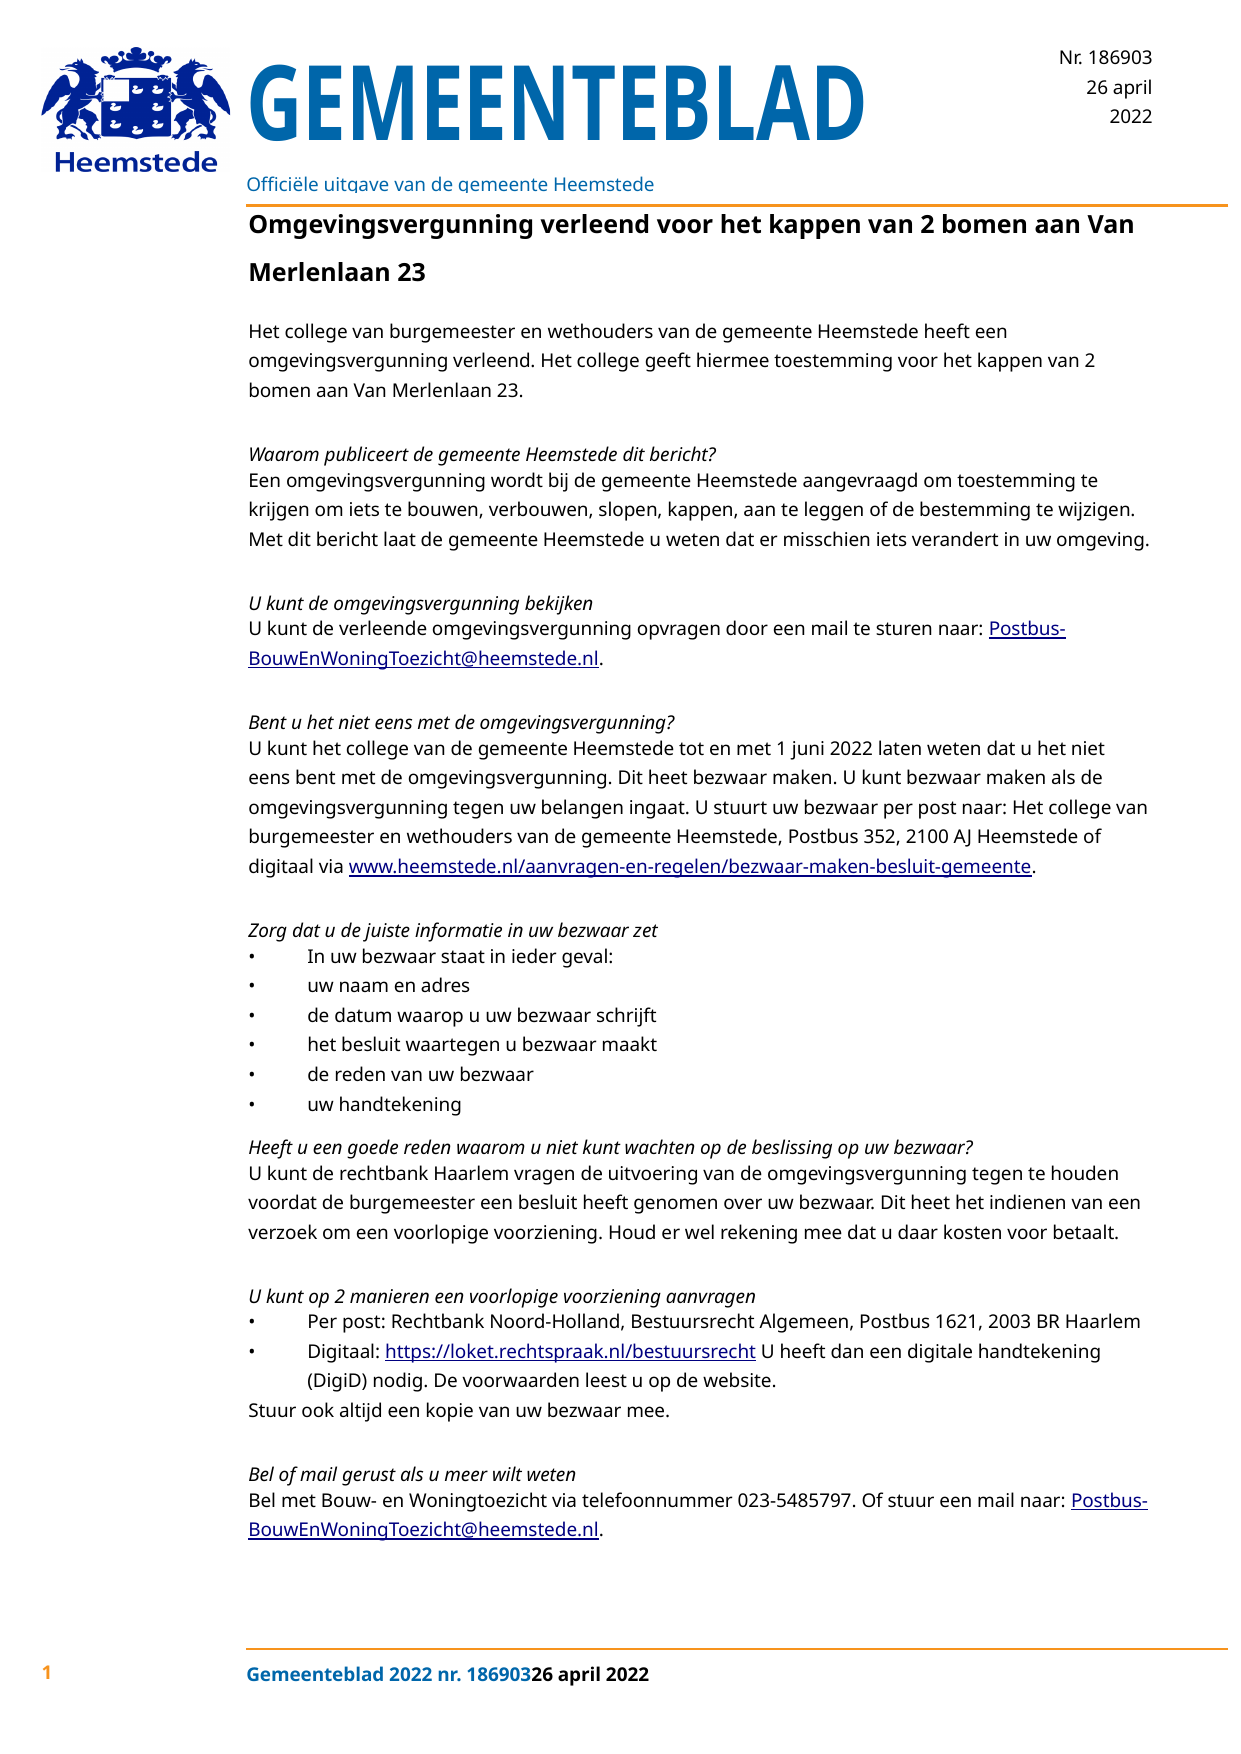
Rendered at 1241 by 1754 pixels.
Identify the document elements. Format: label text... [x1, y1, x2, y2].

text Bel of mail gerust als u meer wilt weten [248, 1461, 1152, 1487]
text Zorg dat u de juiste informatie in uw bezwaar zet [248, 917, 1152, 943]
list uw naam en adres [248, 972, 1152, 998]
list uw handtekening [248, 1091, 1152, 1117]
text Bel met Bouw- en Woningtoezicht via telefoonnummer 023-5485797. Of stuur een mail naar: Postbus-BouwEnWoningToezicht@heemstede.nl. [248, 1487, 1152, 1542]
text Het college van burgemeester en wethouders van de gemeente Heemstede heeft een omgevingsvergunning verleend. Het college geeft hiermee toestemming voor het kappen van 2 bomen aan Van Merlenlaan 23. [248, 318, 1152, 403]
list de reden van uw bezwaar [248, 1061, 1152, 1087]
text U kunt de omgevingsvergunning bekijken [248, 590, 1152, 616]
text U kunt de verleende omgevingsvergunning opvragen door een mail te sturen naar: Postbus-BouwEnWoningToezicht@heemstede.nl. [248, 616, 1152, 671]
list de datum waarop u uw bezwaar schrijft [248, 1002, 1152, 1028]
list In uw bezwaar staat in ieder geval: [248, 943, 1152, 969]
text Omgevingsvergunning verleend voor het kappen van 2 bomen aan Van Merlenlaan 23 [248, 207, 1152, 288]
text Stuur ook altijd een kopie van uw bezwaar mee. [248, 1397, 1152, 1423]
list Per post: Rechtbank Noord-Holland, Bestuursrecht Algemeen, Postbus 1621, 2003 BR Haarlem [248, 1308, 1152, 1334]
text U kunt het college van de gemeente Heemstede tot en met 1 juni 2022 laten weten dat u het niet eens bent met de omgevingsvergunning. Dit heet bezwaar maken. U kunt bezwaar maken als de omgevingsvergunning tegen uw belangen ingaat. U stuurt uw bezwaar per post naar: Het college van burgemeester en wethouders van de gemeente Heemstede, Postbus 352, 2100 AJ Heemstede of digitaal via www.heemstede.nl/aanvragen-en-regelen/bezwaar-maken-besluit-gemeente. [248, 735, 1152, 879]
text Een omgevingsvergunning wordt bij de gemeente Heemstede aangevraagd om toestemming te krijgen om iets te bouwen, verbouwen, slopen, kappen, aan te leggen of de bestemming te wijzigen. Met dit bericht laat de gemeente Heemstede u weten dat er misschien iets verandert in uw omgeving. [248, 467, 1152, 552]
text Heeft u een goede reden waarom u niet kunt wachten op de beslissing op uw bezwaar? [248, 1134, 1152, 1160]
list Digitaal: https://loket.rechtspraak.nl/bestuursrecht U heeft dan een digitale handtekening (DigiD) nodig. De voorwaarden leest u op de website. [248, 1338, 1152, 1393]
list het besluit waartegen u bezwaar maakt [248, 1032, 1152, 1057]
text U kunt op 2 manieren een voorlopige voorziening aanvragen [248, 1283, 1152, 1308]
text Waarom publiceert de gemeente Heemstede dit bericht? [248, 441, 1152, 467]
text Bent u het niet eens met de omgevingsvergunning? [248, 709, 1152, 735]
text U kunt de rechtbank Haarlem vragen de uitvoering van de omgevingsvergunning tegen te houden voordat de burgemeester een besluit heeft genomen over uw bezwaar. Dit heet het indienen van een verzoek om een voorlopige voorziening. Houd er wel rekening mee dat u daar kosten voor betaalt. [248, 1160, 1152, 1244]
picture [41, 47, 231, 172]
